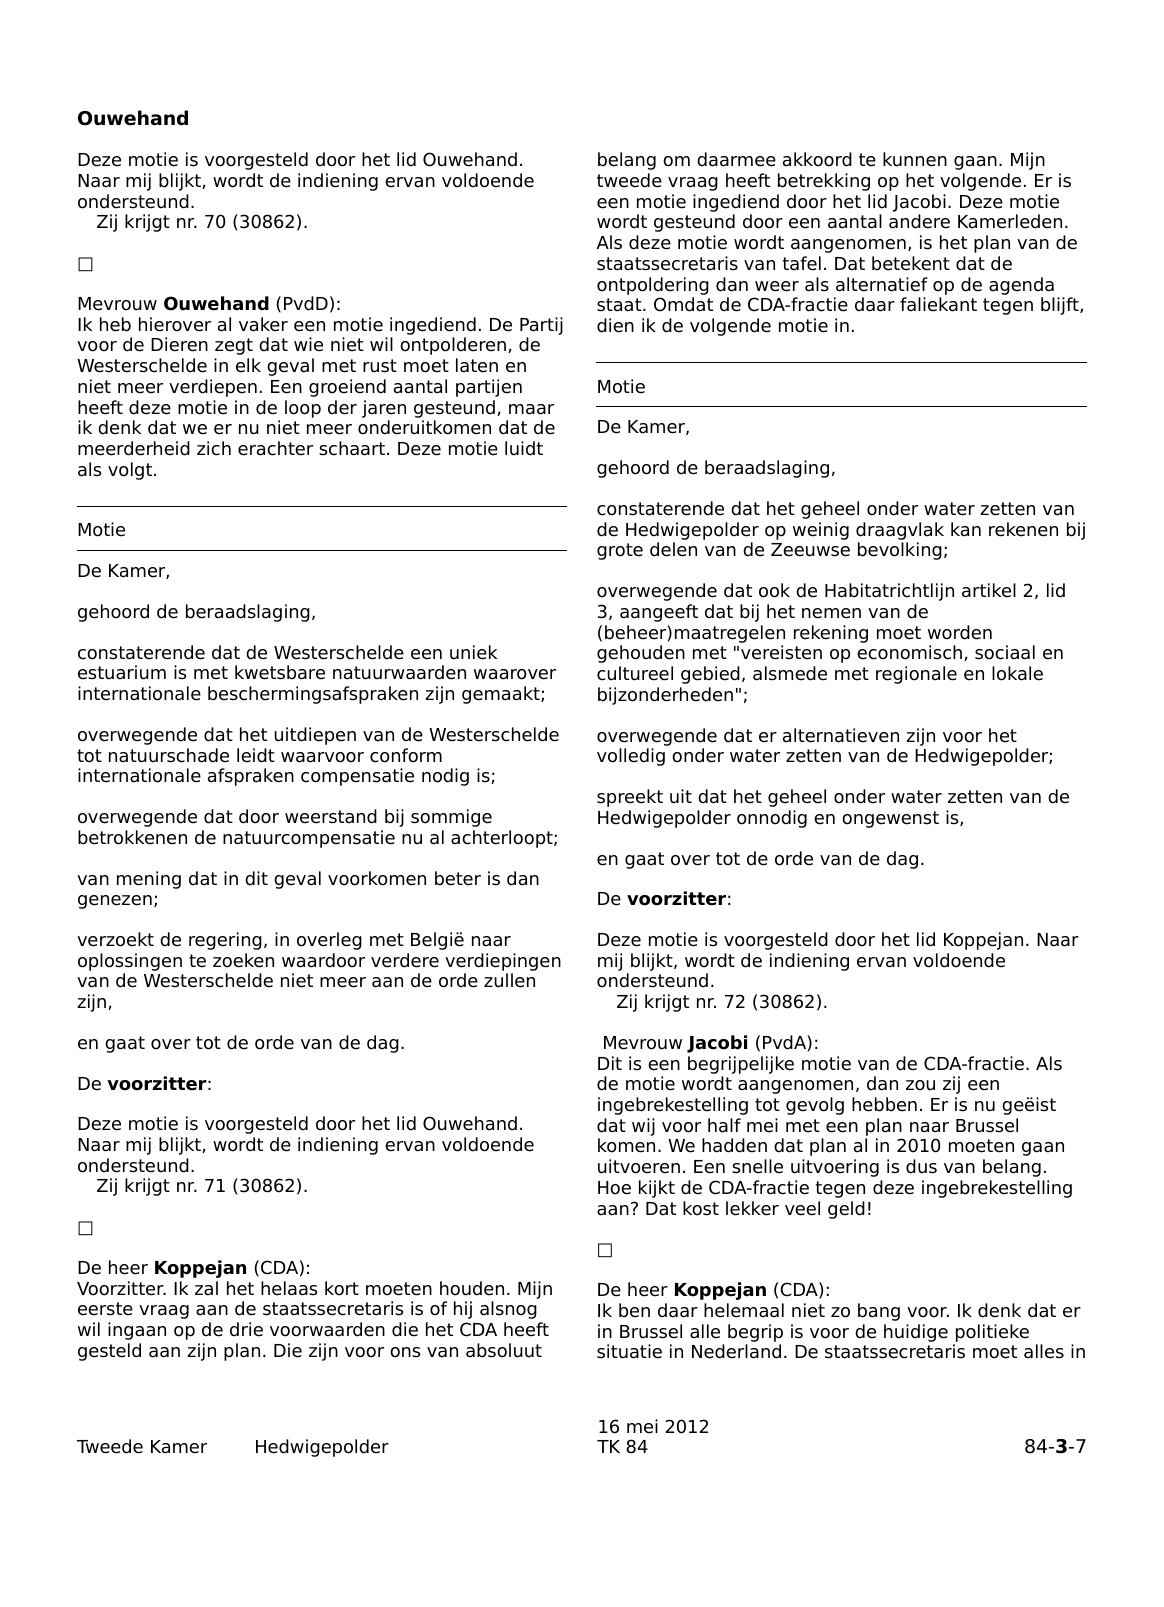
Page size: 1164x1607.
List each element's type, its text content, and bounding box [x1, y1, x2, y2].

text Voorzitter. Ik zal het helaas kort moeten houden. Mijn eerste vraag aan de staatssecretaris is of hij alsnog wil ingaan op de drie voorwaarden die het CDA heeft gesteld aan zijn plan. Die zijn voor ons van absoluut [77, 1278, 567, 1361]
text Deze motie is voorgesteld door het lid Koppejan. Naar mij blijkt, wordt de indiening ervan voldoende ondersteund. [596, 930, 1087, 992]
text verzoekt de regering, in overleg met België naar oplossingen te zoeken waardoor verdere verdiepingen van de Westerschelde niet meer aan de orde zullen zijn, [77, 930, 567, 1013]
text De voorzitter: [596, 889, 1087, 910]
text constaterende dat de Westerschelde een uniek estuarium is met kwetsbare natuurwaarden waarover internationale beschermingsafspraken zijn gemaakt; [77, 642, 567, 705]
text belang om daarmee akkoord te kunnen gaan. Mijn tweede vraag heeft betrekking op het volgende. Er is een motie ingediend door het lid Jacobi. Deze motie wordt gesteund door een aantal andere Kamerleden. Als deze motie wordt aangenomen, is het plan van de staatssecretaris van tafel. Dat betekent dat de ontpoldering dan weer als alternatief op de agenda staat. Omdat de CDA-fractie daar faliekant tegen blijft, dien ik de volgende motie in. [596, 150, 1087, 337]
text Ik ben daar helemaal niet zo bang voor. Ik denk dat er in Brussel alle begrip is voor de huidige politieke situatie in Nederland. De staatssecretaris moet alles in [596, 1301, 1087, 1363]
text overwegende dat het uitdiepen van de Westerschelde tot natuurschade leidt waarvoor conform internationale afspraken compensatie nodig is; [77, 725, 567, 787]
text overwegende dat ook de Habitatrichtlijn artikel 2, lid 3, aangeeft dat bij het nemen van de (beheer)maatregelen rekening moet worden gehouden met "vereisten op economisch, sociaal en cultureel gebied, alsmede met regionale en lokale bijzonderheden"; [596, 581, 1087, 705]
text Motie [596, 377, 1087, 397]
text Mevrouw Jacobi (PvdA): [596, 1033, 1087, 1053]
text gehoord de beraadslaging, [77, 602, 567, 622]
text van mening dat in dit geval voorkomen beter is dan genezen; [77, 868, 567, 910]
text en gaat over tot de orde van de dag. [77, 1033, 567, 1053]
text De Kamer, [77, 561, 567, 582]
text gehoord de beraadslaging, [596, 458, 1087, 479]
text en gaat over tot de orde van de dag. [596, 848, 1087, 869]
text De voorzitter: [77, 1073, 567, 1094]
text overwegende dat door weerstand bij sommige betrokkenen de natuurcompensatie nu al achterloopt; [77, 807, 567, 848]
text Ik heb hierover al vaker een motie ingediend. De Partij voor de Dieren zegt dat wie niet wil ontpolderen, de Westerschelde in elk geval met rust moet laten en niet meer verdiepen. Een groeiend aantal partijen heeft deze motie in de loop der jaren gesteund, maar ik denk dat we er nu niet meer onderuitkomen dat de meerderheid zich erachter schaart. Deze motie luidt als volgt. [77, 314, 567, 480]
text Zij krijgt nr. 71 (30862). [77, 1176, 567, 1197]
text Mevrouw Ouwehand (PvdD): [77, 294, 567, 314]
text constaterende dat het geheel onder water zetten van de Hedwigepolder op weinig draagvlak kan rekenen bij grote delen van de Zeeuwse bevolking; [596, 499, 1087, 561]
text □ [77, 1217, 567, 1238]
text Zij krijgt nr. 72 (30862). [596, 992, 1087, 1013]
text Dit is een begrijpelijke motie van de CDA-fractie. Als de motie wordt aangenomen, dan zou zij een ingebrekestelling tot gevolg hebben. Er is nu geëist dat wij voor half mei met een plan naar Brussel komen. We hadden dat plan al in 2010 moeten gaan uitvoeren. Een snelle uitvoering is dus van belang. Hoe kijkt de CDA-fractie tegen deze ingebrekestelling aan? Dat kost lekker veel geld! [596, 1053, 1087, 1219]
text overwegende dat er alternatieven zijn voor het volledig onder water zetten van de Hedwigepolder; [596, 725, 1087, 767]
text De Kamer, [596, 417, 1087, 438]
text Zij krijgt nr. 70 (30862). [77, 212, 567, 233]
text □ [596, 1239, 1087, 1260]
text Deze motie is voorgesteld door het lid Ouwehand. Naar mij blijkt, wordt de indiening ervan voldoende ondersteund. [77, 150, 567, 212]
text □ [77, 253, 567, 274]
text De heer Koppejan (CDA): [77, 1258, 567, 1278]
text spreekt uit dat het geheel onder water zetten van de Hedwigepolder onnodig en ongewenst is, [596, 787, 1087, 828]
text De heer Koppejan (CDA): [596, 1280, 1087, 1301]
text Deze motie is voorgesteld door het lid Ouwehand. Naar mij blijkt, wordt de indiening ervan voldoende ondersteund. [77, 1114, 567, 1176]
text Motie [77, 520, 567, 541]
